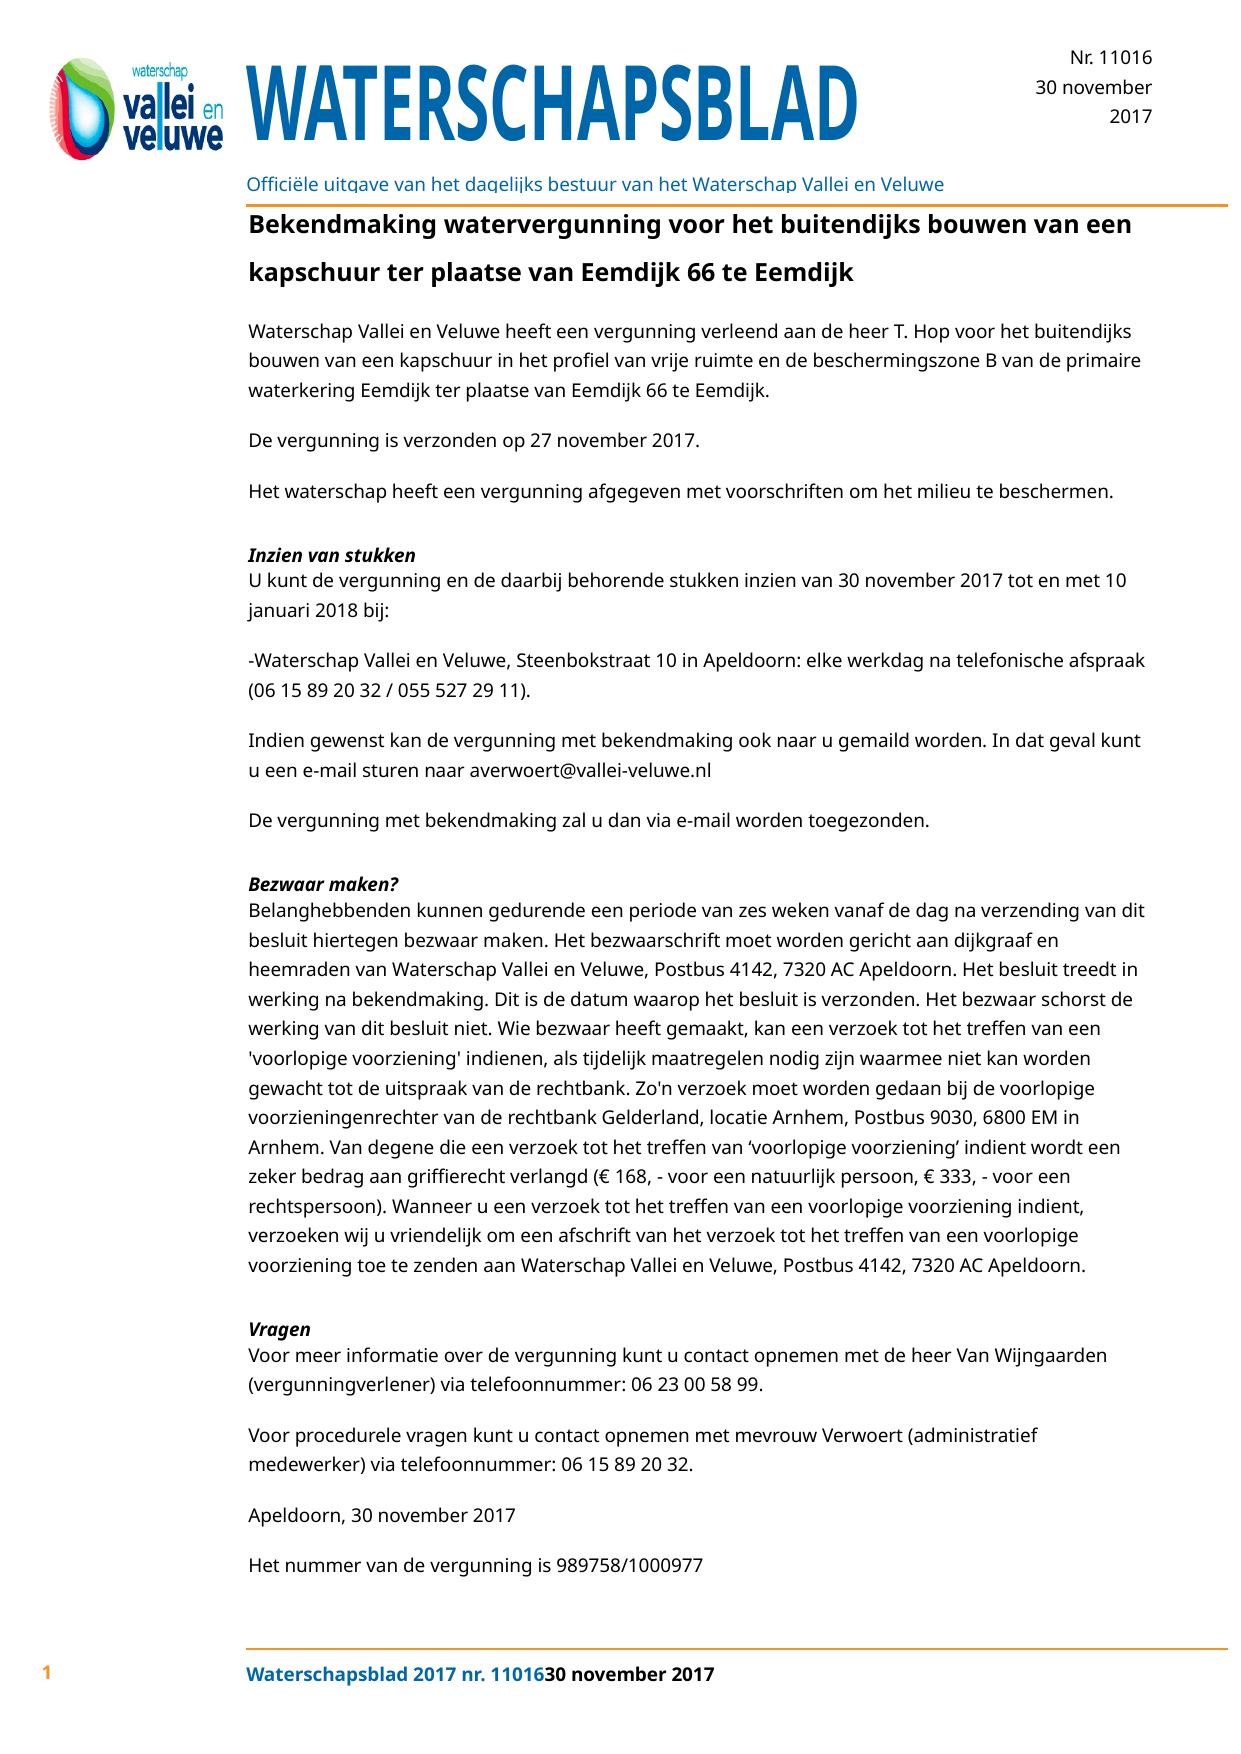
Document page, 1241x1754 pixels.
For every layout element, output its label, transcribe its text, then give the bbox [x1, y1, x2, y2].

picture [41, 47, 231, 172]
text Belanghebbenden kunnen gedurende een periode van zes weken vanaf de dag na verzending van dit besluit hiertegen bezwaar maken. Het bezwaarschrift moet worden gericht aan dijkgraaf en heemraden van Waterschap Vallei en Veluwe, Postbus 4142, 7320 AC Apeldoorn. Het besluit treedt in werking na bekendmaking. Dit is de datum waarop het besluit is verzonden. Het bezwaar schorst de werking van dit besluit niet. Wie bezwaar heeft gemaakt, kan een verzoek tot het treffen van een 'voorlopige voorziening' indienen, als tijdelijk maatregelen nodig zijn waarmee niet kan worden gewacht tot de uitspraak van de rechtbank. Zo'n verzoek moet worden gedaan bij de voorlopige voorzieningenrechter van de rechtbank Gelderland, locatie Arnhem, Postbus 9030, 6800 EM in Arnhem. Van degene die een verzoek tot het treffen van ‘voorlopige voorziening’ indient wordt een zeker bedrag aan griffierecht verlangd (€ 168, - voor een natuurlijk persoon, € 333, - voor een rechtspersoon). Wanneer u een verzoek tot het treffen van een voorlopige voorziening indient, verzoeken wij u vriendelijk om een afschrift van het verzoek tot het treffen van een voorlopige voorziening toe te zenden aan Waterschap Vallei en Veluwe, Postbus 4142, 7320 AC Apeldoorn. [248, 897, 1152, 1278]
text Bekendmaking watervergunning voor het buitendijks bouwen van een kapschuur ter plaatse van Eemdijk 66 te Eemdijk [248, 207, 1152, 288]
text Inzien van stukken [248, 542, 1152, 568]
text Waterschap Vallei en Veluwe heeft een vergunning verleend aan de heer T. Hop voor het buitendijks bouwen van een kapschuur in het profiel van vrije ruimte en de beschermingszone B van de primaire waterkering Eemdijk ter plaatse van Eemdijk 66 te Eemdijk. [248, 318, 1152, 403]
text De vergunning is verzonden op 27 november 2017. [248, 427, 1152, 453]
text Indien gewenst kan de vergunning met bekendmaking ook naar u gemaild worden. In dat geval kunt u een e-mail sturen naar averwoert@vallei-veluwe.nl [248, 728, 1152, 783]
text Apeldoorn, 30 november 2017 [248, 1502, 1152, 1528]
text Het waterschap heeft een vergunning afgegeven met voorschriften om het milieu te beschermen. [248, 478, 1152, 504]
text -Waterschap Vallei en Veluwe, Steenbokstraat 10 in Apeldoorn: elke werkdag na telefonische afspraak (06 15 89 20 32 / 055 527 29 11). [248, 648, 1152, 703]
text Voor meer informatie over de vergunning kunt u contact opnemen met de heer Van Wijngaarden (vergunningverlener) via telefoonnummer: 06 23 00 58 99. [248, 1342, 1152, 1397]
text Het nummer van de vergunning is 989758/1000977 [248, 1552, 1152, 1578]
text Bezwaar maken? [248, 872, 1152, 897]
text Vragen [248, 1316, 1152, 1342]
text U kunt de vergunning en de daarbij behorende stukken inzien van 30 november 2017 tot en met 10 januari 2018 bij: [248, 568, 1152, 623]
text Voor procedurele vragen kunt u contact opnemen met mevrouw Verwoert (administratief medewerker) via telefoonnummer: 06 15 89 20 32. [248, 1422, 1152, 1477]
text De vergunning met bekendmaking zal u dan via e-mail worden toegezonden. [248, 808, 1152, 833]
